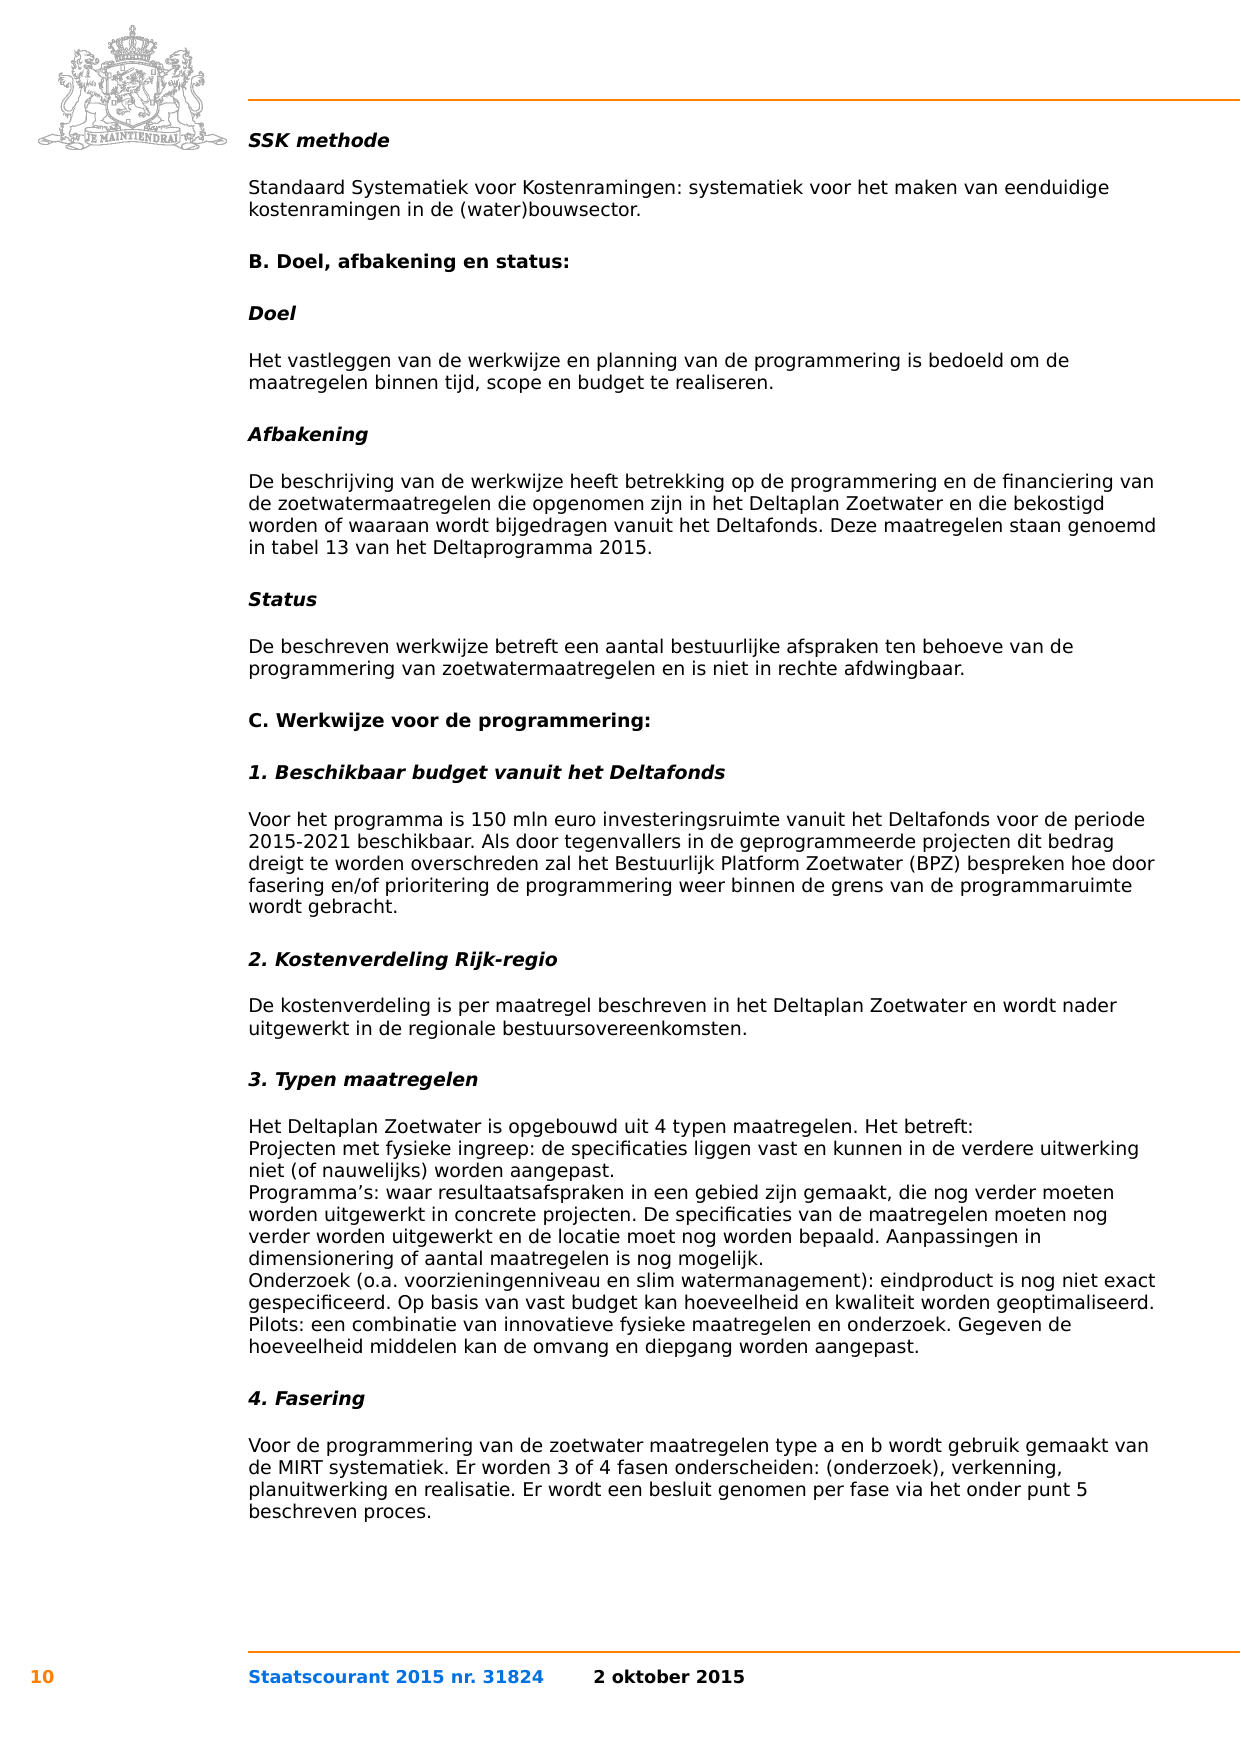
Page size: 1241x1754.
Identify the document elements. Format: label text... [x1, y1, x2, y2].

text Pilots: een combinatie van innovatieve fysieke maatregelen en onderzoek. Gegeven de hoeveelheid middelen kan de omvang en diepgang worden aangepast. [248, 1314, 1163, 1358]
picture [38, 25, 227, 150]
text Programma’s: waar resultaatsafspraken in een gebied zijn gemaakt, die nog verder moeten worden uitgewerkt in concrete projecten. De specificaties van de maatregelen moeten nog verder worden uitgewerkt en de locatie moet nog worden bepaald. Aanpassingen in dimensionering of aantal maatregelen is nog mogelijk. [248, 1182, 1163, 1270]
text Standaard Systematiek voor Kostenramingen: systematiek voor het maken van eenduidige kostenramingen in de (water)bouwsector. [248, 177, 1163, 221]
text Onderzoek (o.a. voorzieningenniveau en slim watermanagement): eindproduct is nog niet exact gespecificeerd. Op basis van vast budget kan hoeveelheid en kwaliteit worden geoptimaliseerd. [248, 1270, 1163, 1314]
subtitle Afbakening [248, 424, 1163, 446]
subtitle B. Doel, afbakening en status: [248, 251, 1163, 273]
text De beschrijving van de werkwijze heeft betrekking op de programmering en de financiering van de zoetwatermaatregelen die opgenomen zijn in het Deltaplan Zoetwater en die bekostigd worden of waaraan wordt bijgedragen vanuit het Deltafonds. Deze maatregelen staan genoemd in tabel 13 van het Deltaprogramma 2015. [248, 471, 1163, 559]
text De kostenverdeling is per maatregel beschreven in het Deltaplan Zoetwater en wordt nader uitgewerkt in de regionale bestuursovereenkomsten. [248, 995, 1163, 1039]
text Voor de programmering van de zoetwater maatregelen type a en b wordt gebruik gemaakt van de MIRT systematiek. Er worden 3 of 4 fasen onderscheiden: (onderzoek), verkenning, planuitwerking en realisatie. Er wordt een besluit genomen per fase via het onder punt 5 beschreven proces. [248, 1435, 1163, 1523]
subtitle SSK methode [248, 130, 1163, 152]
subtitle Status [248, 589, 1163, 611]
text Het Deltaplan Zoetwater is opgebouwd uit 4 typen maatregelen. Het betreft: [248, 1116, 1163, 1138]
text Projecten met fysieke ingreep: de specificaties liggen vast en kunnen in de verdere uitwerking niet (of nauwelijks) worden aangepast. [248, 1138, 1163, 1182]
subtitle Doel [248, 303, 1163, 325]
text Het vastleggen van de werkwijze en planning van de programmering is bedoeld om de maatregelen binnen tijd, scope en budget te realiseren. [248, 350, 1163, 394]
subtitle 2. Kostenverdeling Rijk-regio [248, 948, 1163, 970]
subtitle 1. Beschikbaar budget vanuit het Deltafonds [248, 762, 1163, 783]
subtitle C. Werkwijze voor de programmering: [248, 709, 1163, 732]
subtitle 3. Typen maatregelen [248, 1069, 1163, 1091]
text Voor het programma is 150 mln euro investeringsruimte vanuit het Deltafonds voor de periode 2015-2021 beschikbaar. Als door tegenvallers in de geprogrammeerde projecten dit bedrag dreigt te worden overschreden zal het Bestuurlijk Platform Zoetwater (BPZ) bespreken hoe door fasering en/of prioritering de programmering weer binnen de grens van de programmaruimte wordt gebracht. [248, 808, 1163, 918]
text De beschreven werkwijze betreft een aantal bestuurlijke afspraken ten behoeve van de programmering van zoetwatermaatregelen en is niet in rechte afdwingbaar. [248, 636, 1163, 679]
subtitle 4. Fasering [248, 1388, 1163, 1410]
